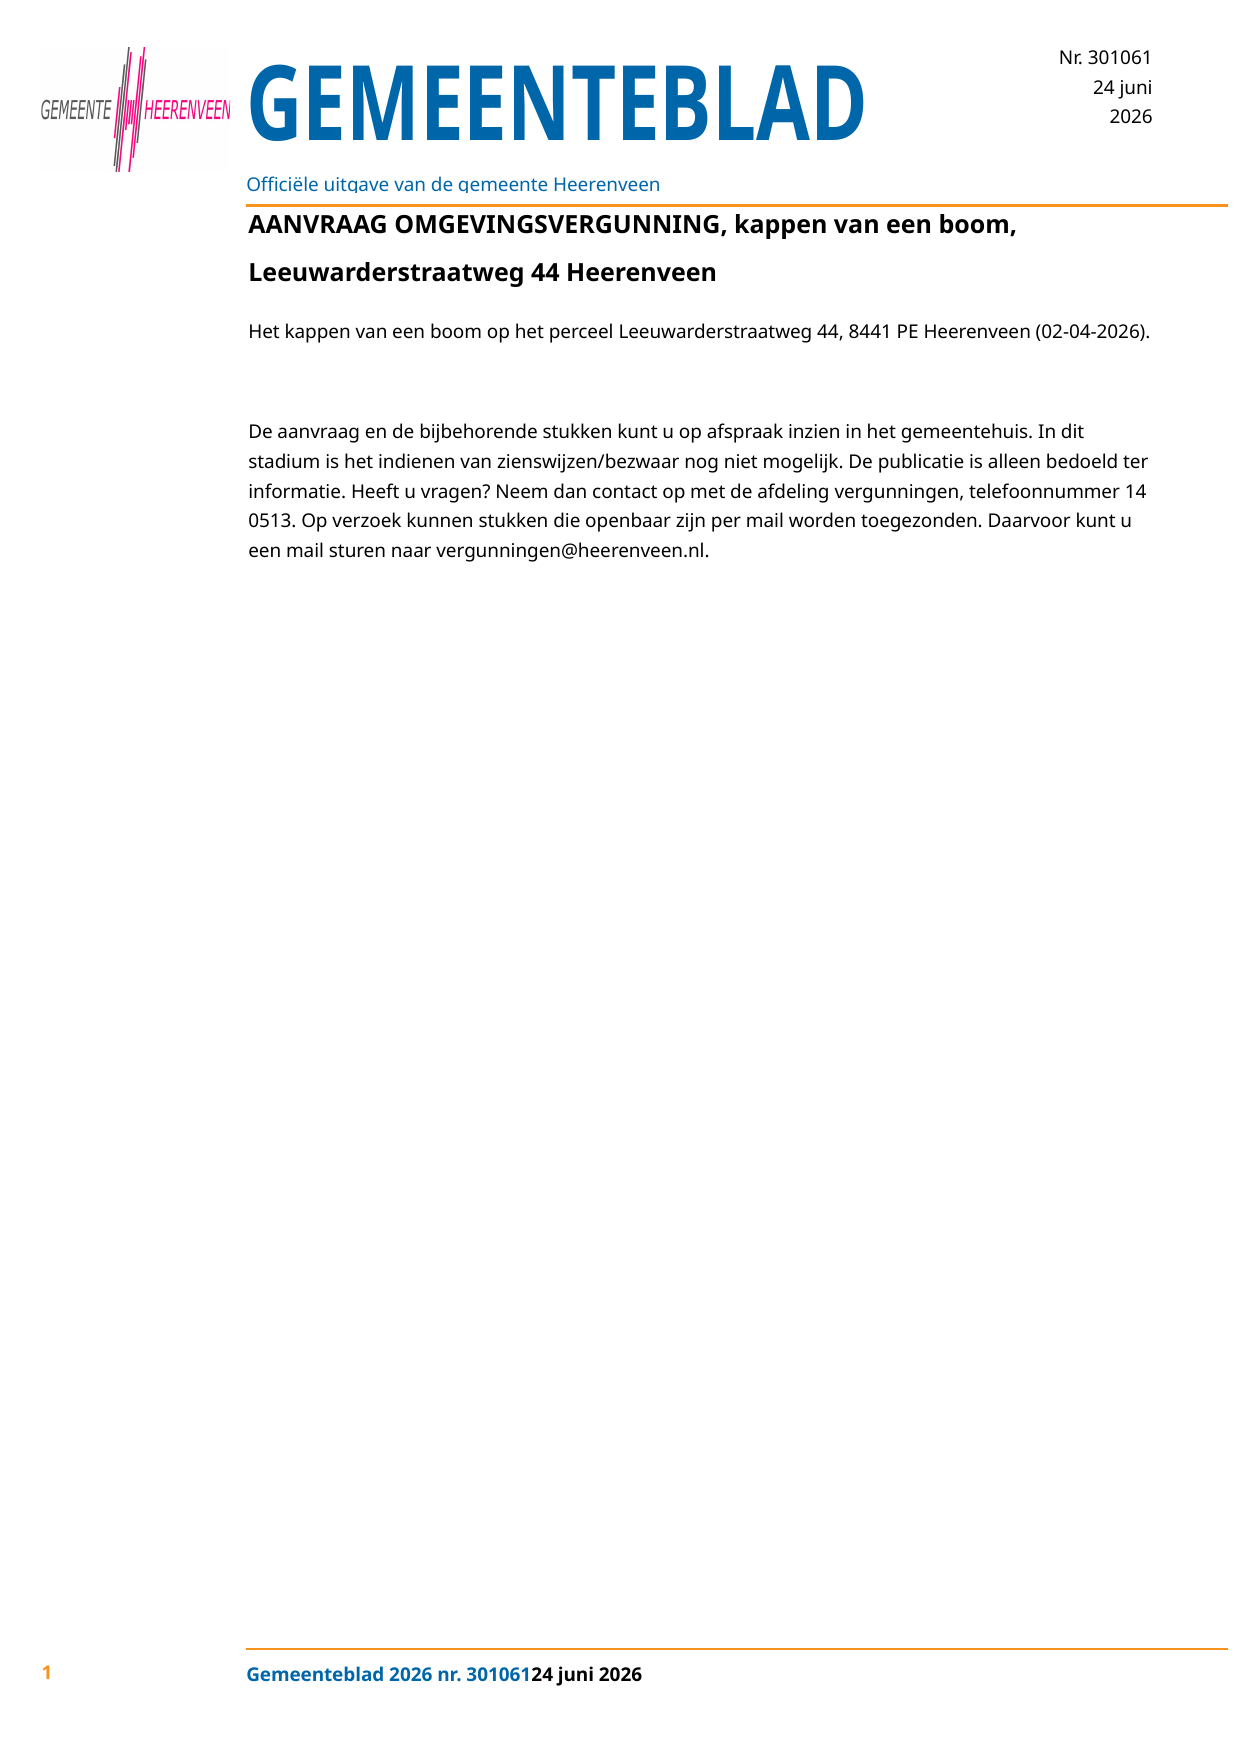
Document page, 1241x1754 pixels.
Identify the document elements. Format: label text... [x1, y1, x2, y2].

text AANVRAAG OMGEVINGSVERGUNNING, kappen van een boom, Leeuwarderstraatweg 44 Heerenveen [248, 207, 1152, 288]
text Het kappen van een boom op het perceel Leeuwarderstraatweg 44, 8441 PE Heerenveen (02-04-2026). [248, 318, 1152, 344]
text De aanvraag en de bijbehorende stukken kunt u op afspraak inzien in het gemeentehuis. In dit stadium is het indienen van zienswijzen/bezwaar nog niet mogelijk. De publicatie is alleen bedoeld ter informatie. Heeft u vragen? Neem dan contact op met de afdeling vergunningen, telefoonnummer 14 0513. Op verzoek kunnen stukken die openbaar zijn per mail worden toegezonden. Daarvoor kunt u een mail sturen naar vergunningen@heerenveen.nl. [248, 419, 1152, 563]
picture [41, 47, 231, 172]
